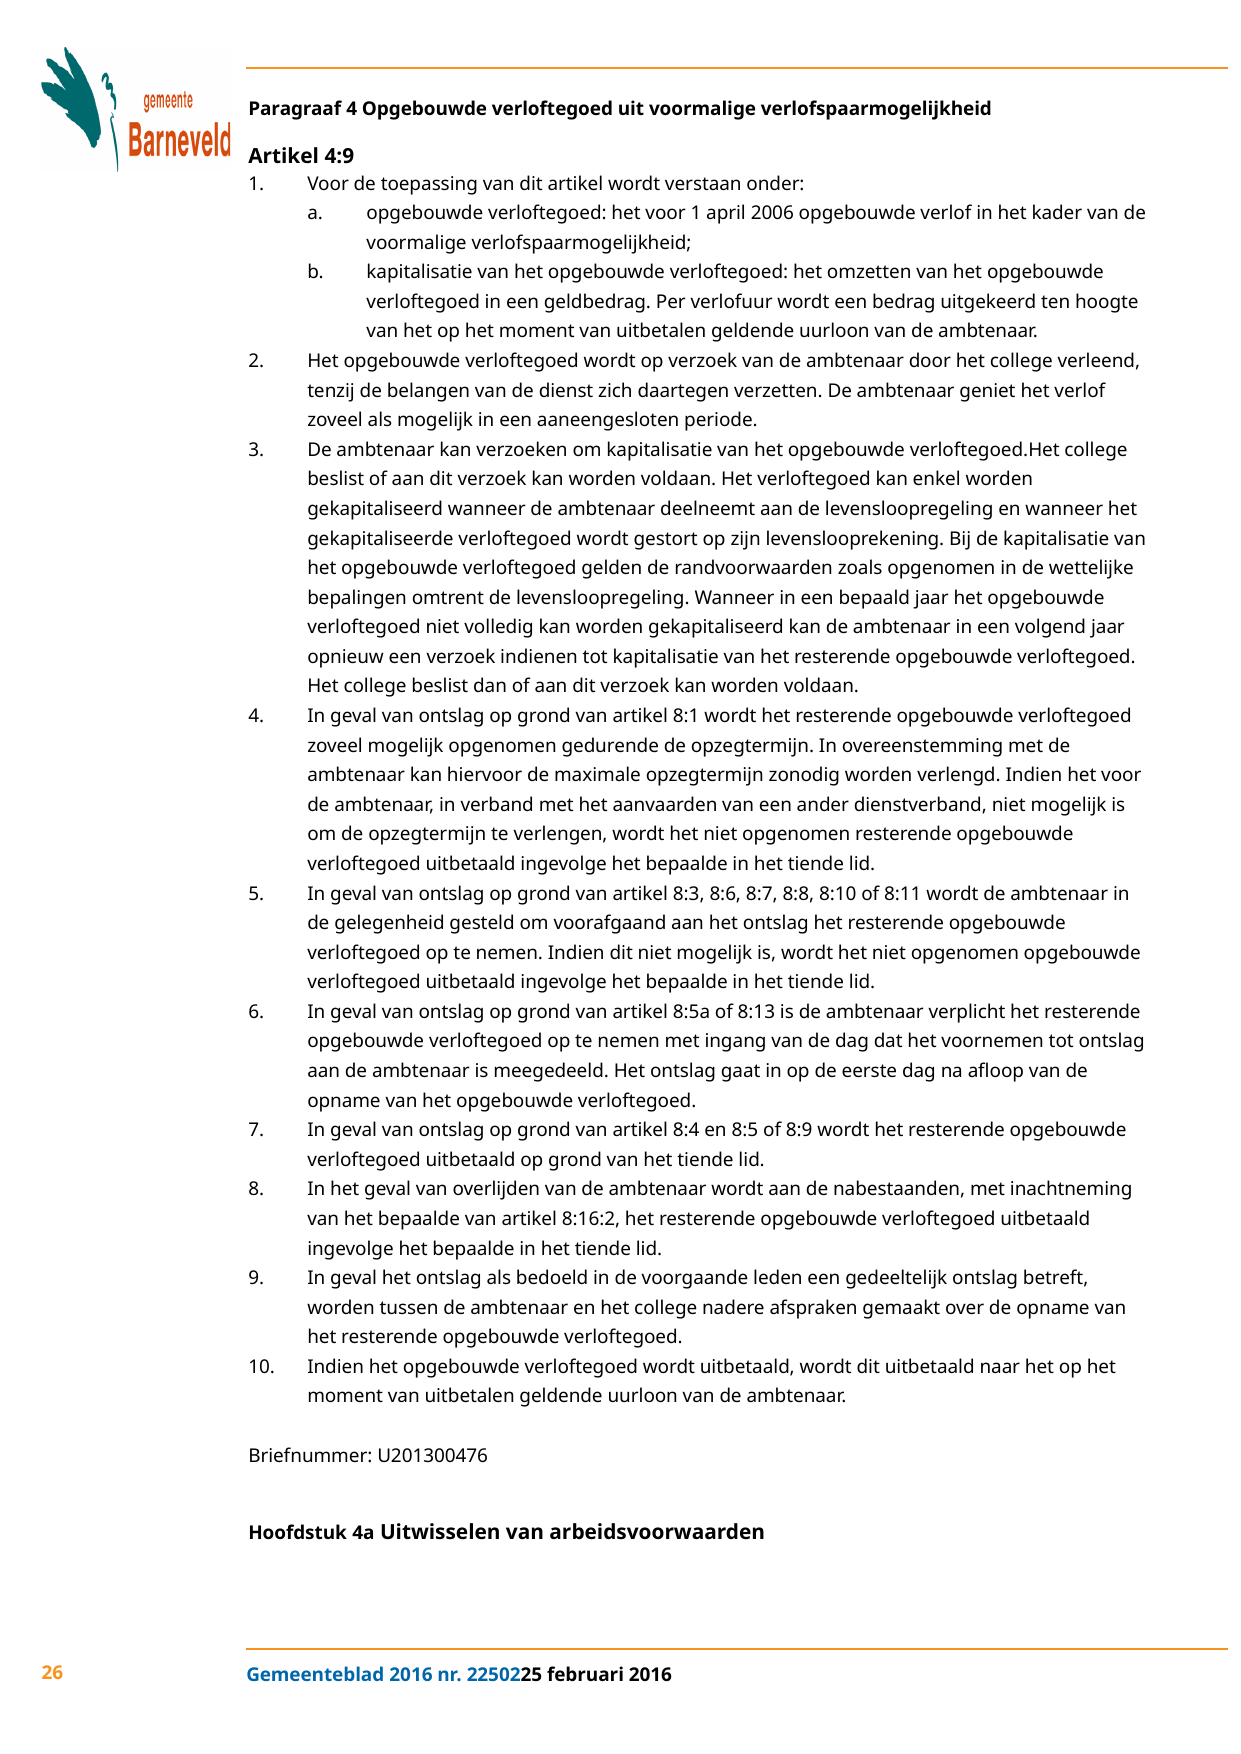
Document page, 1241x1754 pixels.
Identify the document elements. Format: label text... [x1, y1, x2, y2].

list In geval van ontslag op grond van artikel 8:4 en 8:5 of 8:9 wordt het resterende opgebouwde verloftegoed uitbetaald op grond van het tiende lid. [248, 1116, 1152, 1172]
picture [41, 47, 231, 172]
text Paragraaf 4 Opgebouwde verloftegoed uit voormalige verlofspaarmogelijkheid [248, 95, 1152, 121]
list Indien het opgebouwde verloftegoed wordt uitbetaald, wordt dit uitbetaald naar het op het moment van uitbetalen geldende uurloon van de ambtenaar. [248, 1353, 1152, 1408]
list De ambtenaar kan verzoeken om kapitalisatie van het opgebouwde verloftegoed.Het college beslist of aan dit verzoek kan worden voldaan. Het verloftegoed kan enkel worden gekapitaliseerd wanneer de ambtenaar deelneemt aan de levensloopregeling en wanneer het gekapitaliseerde verloftegoed wordt gestort op zijn levenslooprekening. Bij de kapitalisatie van het opgebouwde verloftegoed gelden de randvoorwaarden zoals opgenomen in de wettelijke bepalingen omtrent de levensloopregeling. Wanneer in een bepaald jaar het opgebouwde verloftegoed niet volledig kan worden gekapitaliseerd kan de ambtenaar in een volgend jaar opnieuw een verzoek indienen tot kapitalisatie van het resterende opgebouwde verloftegoed. Het college beslist dan of aan dit verzoek kan worden voldaan. [248, 436, 1152, 698]
list In geval van ontslag op grond van artikel 8:3, 8:6, 8:7, 8:8, 8:10 of 8:11 wordt de ambtenaar in de gelegenheid gesteld om voorafgaand aan het ontslag het resterende opgebouwde verloftegoed op te nemen. Indien dit niet mogelijk is, wordt het niet opgenomen opgebouwde verloftegoed uitbetaald ingevolge het bepaalde in het tiende lid. [248, 880, 1152, 994]
list In het geval van overlijden van de ambtenaar wordt aan de nabestaanden, met inachtneming van het bepaalde van artikel 8:16:2, het resterende opgebouwde verloftegoed uitbetaald ingevolge het bepaalde in het tiende lid. [248, 1176, 1152, 1261]
list Voor de toepassing van dit artikel wordt verstaan onder: [248, 170, 1152, 196]
list In geval van ontslag op grond van artikel 8:5a of 8:13 is de ambtenaar verplicht het resterende opgebouwde verloftegoed op te nemen met ingang van de dag dat het voornemen tot ontslag aan de ambtenaar is meegedeeld. Het ontslag gaat in op de eerste dag na afloop van de opname van het opgebouwde verloftegoed. [248, 998, 1152, 1113]
list In geval het ontslag als bedoeld in de voorgaande leden een gedeeltelijk ontslag betreft, worden tussen de ambtenaar en het college nadere afspraken gemaakt over de opname van het resterende opgebouwde verloftegoed. [248, 1264, 1152, 1349]
list kapitalisatie van het opgebouwde verloftegoed: het omzetten van het opgebouwde verloftegoed in een geldbedrag. Per verlofuur wordt een bedrag uitgekeerd ten hoogte van het op het moment van uitbetalen geldende uurloon van de ambtenaar. [307, 258, 1152, 343]
list In geval van ontslag op grond van artikel 8:1 wordt het resterende opgebouwde verloftegoed zoveel mogelijk opgenomen gedurende de opzegtermijn. In overeenstemming met de ambtenaar kan hiervoor de maximale opzegtermijn zonodig worden verlengd. Indien het voor de ambtenaar, in verband met het aanvaarden van een ander dienstverband, niet mogelijk is om de opzegtermijn te verlengen, wordt het niet opgenomen resterende opgebouwde verloftegoed uitbetaald ingevolge het bepaalde in het tiende lid. [248, 702, 1152, 876]
text Hoofdstuk 4a Uitwisselen van arbeidsvoorwaarden [248, 1517, 1152, 1546]
list Het opgebouwde verloftegoed wordt op verzoek van de ambtenaar door het college verleend, tenzij de belangen van de dienst zich daartegen verzetten. De ambtenaar geniet het verlof zoveel als mogelijk in een aaneengesloten periode. [248, 347, 1152, 432]
text Artikel 4:9 [248, 141, 1152, 170]
text Briefnummer: U201300476 [248, 1442, 1152, 1468]
list opgebouwde verloftegoed: het voor 1 april 2006 opgebouwde verlof in het kader van de voormalige verlofspaarmogelijkheid; [307, 199, 1152, 255]
